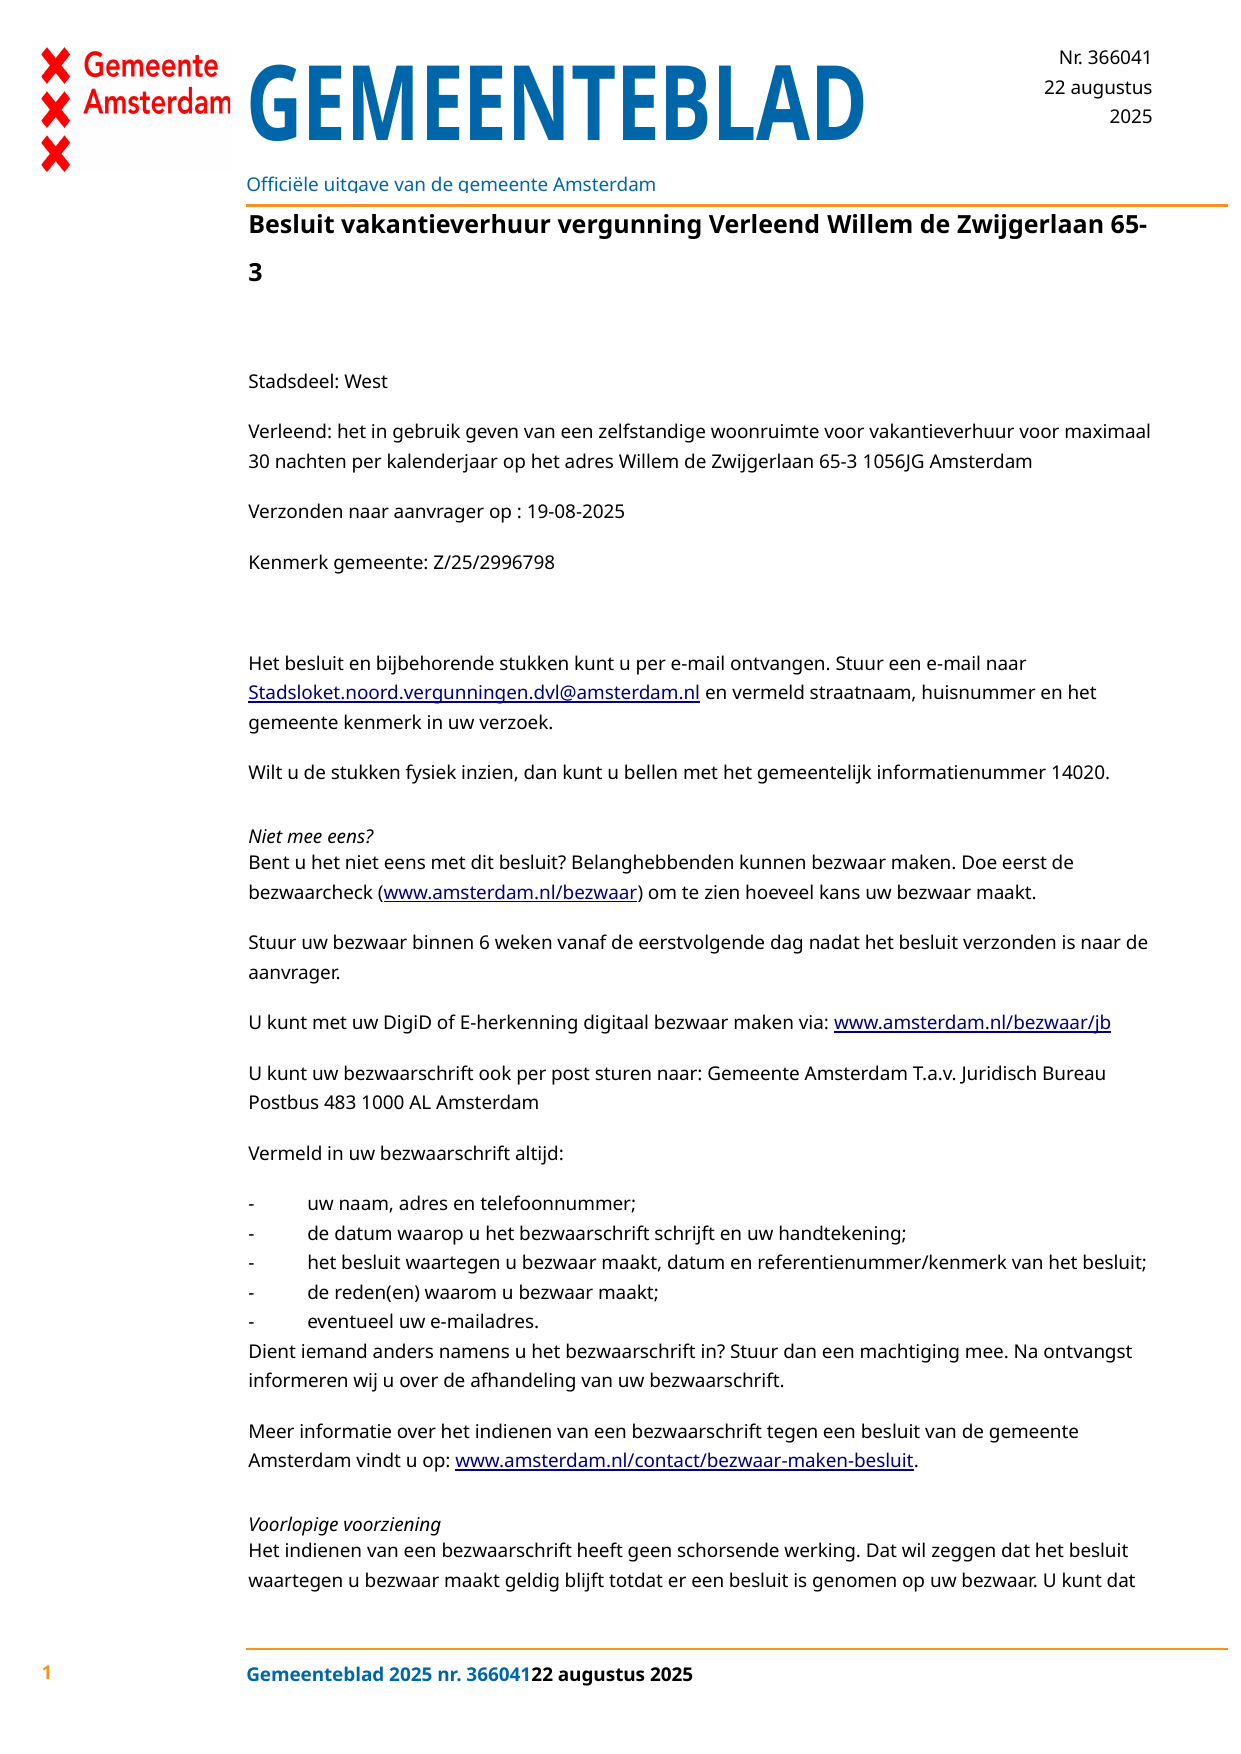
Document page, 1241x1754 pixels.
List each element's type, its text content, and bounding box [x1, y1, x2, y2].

text Meer informatie over het indienen van een bezwaarschrift tegen een besluit van de gemeente Amsterdam vindt u op: www.amsterdam.nl/contact/bezwaar-maken-besluit. [248, 1418, 1152, 1473]
text Besluit vakantieverhuur vergunning Verleend Willem de Zwijgerlaan 65-3 [248, 207, 1152, 288]
list het besluit waartegen u bezwaar maakt, datum en referentienummer/kenmerk van het besluit; [248, 1249, 1152, 1275]
text Stuur uw bezwaar binnen 6 weken vanaf de eerstvolgende dag nadat het besluit verzonden is naar de aanvrager. [248, 929, 1152, 984]
text Kenmerk gemeente: Z/25/2996798 [248, 549, 1152, 575]
text Wilt u de stukken fysiek inzien, dan kunt u bellen met het gemeentelijk informatienummer 14020. [248, 759, 1152, 785]
text Verleend: het in gebruik geven van een zelfstandige woonruimte voor vakantieverhuur voor maximaal 30 nachten per kalenderjaar op het adres Willem de Zwijgerlaan 65-3 1056JG Amsterdam [248, 419, 1152, 474]
text U kunt met uw DigiD of E-herkenning digitaal bezwaar maken via: www.amsterdam.nl/bezwaar/jb [248, 1009, 1152, 1035]
text Niet mee eens? [248, 823, 1152, 849]
list de datum waarop u het bezwaarschrift schrijft en uw handtekening; [248, 1220, 1152, 1245]
text Dient iemand anders namens u het bezwaarschrift in? Stuur dan een machtiging mee. Na ontvangst informeren wij u over de afhandeling van uw bezwaarschrift. [248, 1338, 1152, 1393]
text Het besluit en bijbehorende stukken kunt u per e-mail ontvangen. Stuur een e-mail naar Stadsloket.noord.vergunningen.dvl@amsterdam.nl en vermeld straatnaam, huisnummer en het gemeente kenmerk in uw verzoek. [248, 650, 1152, 735]
text U kunt uw bezwaarschrift ook per post sturen naar: Gemeente Amsterdam T.a.v. Juridisch Bureau Postbus 483 1000 AL Amsterdam [248, 1060, 1152, 1115]
text Verzonden naar aanvrager op : 19-08-2025 [248, 499, 1152, 524]
list eventueel uw e-mailadres. [248, 1308, 1152, 1334]
text Stadsdeel: West [248, 368, 1152, 394]
text Voorlopige voorziening [248, 1512, 1152, 1537]
text Vermeld in uw bezwaarschrift altijd: [248, 1140, 1152, 1165]
text Het indienen van een bezwaarschrift heeft geen schorsende werking. Dat wil zeggen dat het besluit waartegen u bezwaar maakt geldig blijft totdat er een besluit is genomen op uw bezwaar. U kunt dat [248, 1537, 1152, 1593]
list de reden(en) waarom u bezwaar maakt; [248, 1279, 1152, 1304]
text Bent u het niet eens met dit besluit? Belanghebbenden kunnen bezwaar maken. Doe eerst de bezwaarcheck (www.amsterdam.nl/bezwaar) om te zien hoeveel kans uw bezwaar maakt. [248, 849, 1152, 904]
list uw naam, adres en telefoonnummer; [248, 1190, 1152, 1216]
picture [41, 47, 231, 172]
